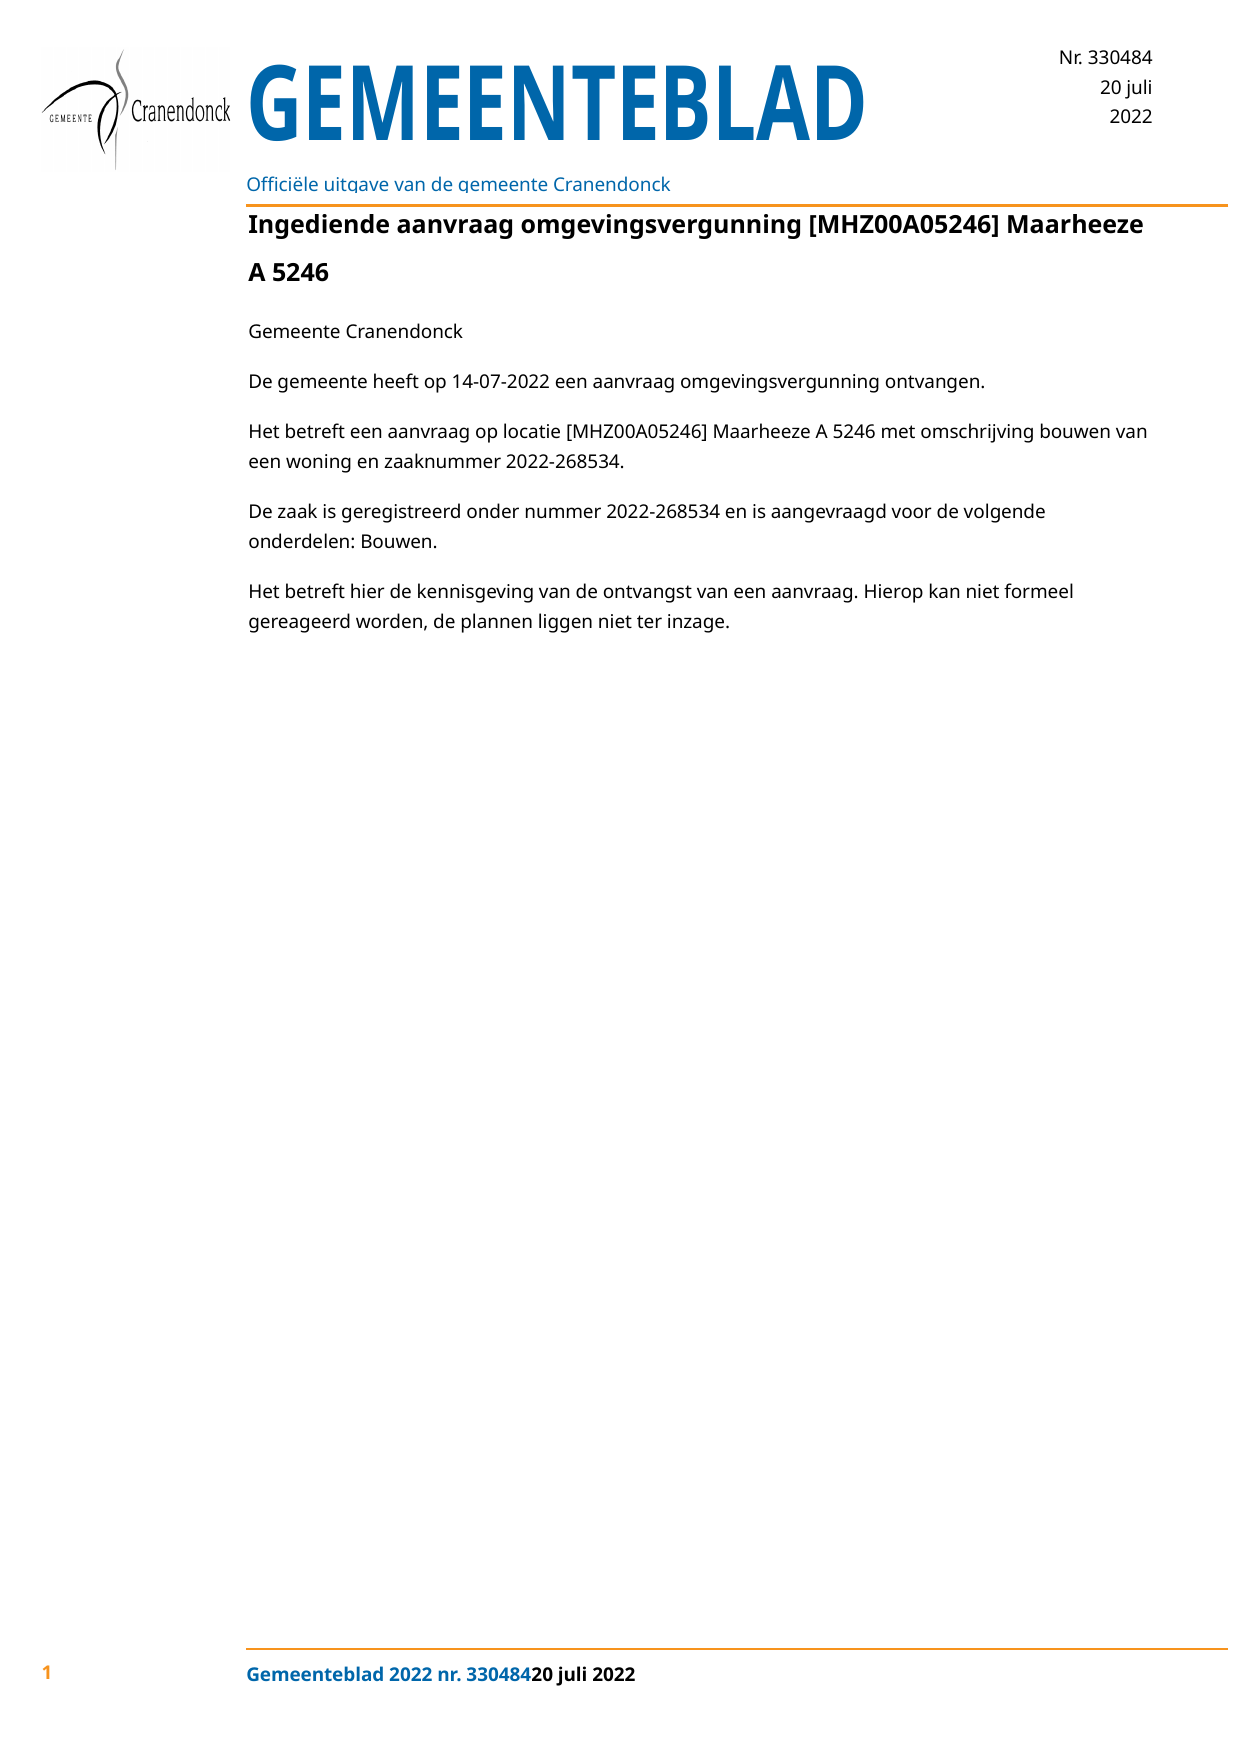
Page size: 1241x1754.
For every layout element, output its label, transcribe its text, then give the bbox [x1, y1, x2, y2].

text De gemeente heeft op 14-07-2022 een aanvraag omgevingsvergunning ontvangen. [248, 368, 1152, 394]
picture [41, 47, 231, 172]
text Het betreft hier de kennisgeving van de ontvangst van een aanvraag. Hierop kan niet formeel gereageerd worden, de plannen liggen niet ter inzage. [248, 579, 1152, 634]
text Gemeente Cranendonck [248, 318, 1152, 344]
text Het betreft een aanvraag op locatie [MHZ00A05246] Maarheeze A 5246 met omschrijving bouwen van een woning en zaaknummer 2022-268534. [248, 419, 1152, 474]
text Ingediende aanvraag omgevingsvergunning [MHZ00A05246] Maarheeze A 5246 [248, 207, 1152, 288]
text De zaak is geregistreerd onder nummer 2022-268534 en is aangevraagd voor de volgende onderdelen: Bouwen. [248, 499, 1152, 554]
